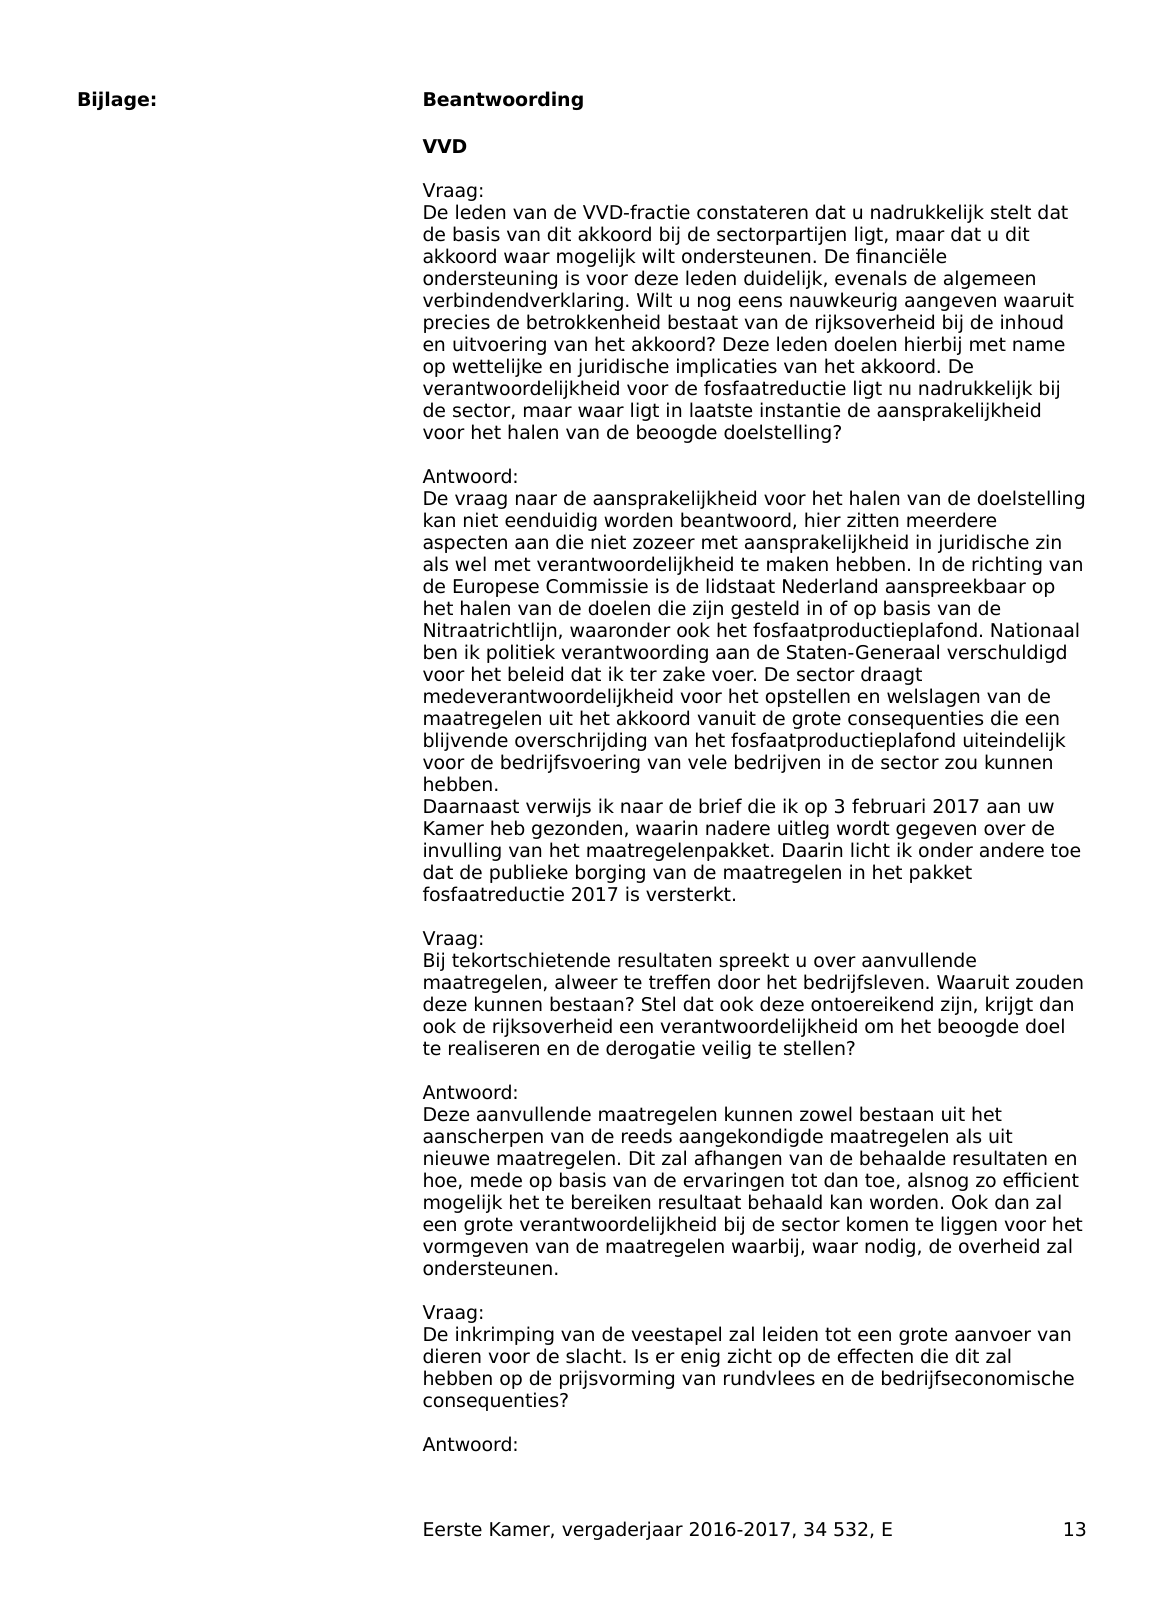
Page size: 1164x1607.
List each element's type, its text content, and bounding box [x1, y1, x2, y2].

subtitle Bijlage: Beantwoording [77, 89, 1087, 111]
text Antwoord: [422, 1082, 1087, 1104]
text De vraag naar de aansprakelijkheid voor het halen van de doelstelling kan niet eenduidig worden beantwoord, hier zitten meerdere aspecten aan die niet zozeer met aansprakelijkheid in juridische zin als wel met verantwoordelijkheid te maken hebben. In de richting van de Europese Commissie is de lidstaat Nederland aanspreekbaar op het halen van de doelen die zijn gesteld in of op basis van de Nitraatrichtlijn, waaronder ook het fosfaatproductieplafond. Nationaal ben ik politiek verantwoording aan de Staten-Generaal verschuldigd voor het beleid dat ik ter zake voer. De sector draagt medeverantwoordelijkheid voor het opstellen en welslagen van de maatregelen uit het akkoord vanuit de grote consequenties die een blijvende overschrijding van het fosfaatproductieplafond uiteindelijk voor de bedrijfsvoering van vele bedrijven in de sector zou kunnen hebben. [422, 488, 1087, 796]
text Antwoord: [422, 1434, 1087, 1456]
text Vraag: [422, 180, 1087, 202]
text Bij tekortschietende resultaten spreekt u over aanvullende maatregelen, alweer te treffen door het bedrijfsleven. Waaruit zouden deze kunnen bestaan? Stel dat ook deze ontoereikend zijn, krijgt dan ook de rijksoverheid een verantwoordelijkheid om het beoogde doel te realiseren en de derogatie veilig te stellen? [422, 950, 1087, 1060]
text Deze aanvullende maatregelen kunnen zowel bestaan uit het aanscherpen van de reeds aangekondigde maatregelen als uit nieuwe maatregelen. Dit zal afhangen van de behaalde resultaten en hoe, mede op basis van de ervaringen tot dan toe, alsnog zo efficient mogelijk het te bereiken resultaat behaald kan worden. Ook dan zal een grote verantwoordelijkheid bij de sector komen te liggen voor het vormgeven van de maatregelen waarbij, waar nodig, de overheid zal ondersteunen. [422, 1104, 1087, 1280]
subtitle VVD [422, 136, 1087, 158]
text De inkrimping van de veestapel zal leiden tot een grote aanvoer van dieren voor de slacht. Is er enig zicht op de effecten die dit zal hebben op de prijsvorming van rundvlees en de bedrijfseconomische consequenties? [422, 1324, 1087, 1412]
text De leden van de VVD-fractie constateren dat u nadrukkelijk stelt dat de basis van dit akkoord bij de sectorpartijen ligt, maar dat u dit akkoord waar mogelijk wilt ondersteunen. De financiële ondersteuning is voor deze leden duidelijk, evenals de algemeen verbindendverklaring. Wilt u nog eens nauwkeurig aangeven waaruit precies de betrokkenheid bestaat van de rijksoverheid bij de inhoud en uitvoering van het akkoord? Deze leden doelen hierbij met name op wettelijke en juridische implicaties van het akkoord. De verantwoordelijkheid voor de fosfaatreductie ligt nu nadrukkelijk bij de sector, maar waar ligt in laatste instantie de aansprakelijkheid voor het halen van de beoogde doelstelling? [422, 202, 1087, 444]
text Vraag: [422, 928, 1087, 950]
text Antwoord: [422, 466, 1087, 488]
text Vraag: [422, 1302, 1087, 1324]
text Daarnaast verwijs ik naar de brief die ik op 3 februari 2017 aan uw Kamer heb gezonden, waarin nadere uitleg wordt gegeven over de invulling van het maatregelenpakket. Daarin licht ik onder andere toe dat de publieke borging van de maatregelen in het pakket fosfaatreductie 2017 is versterkt. [422, 796, 1087, 906]
